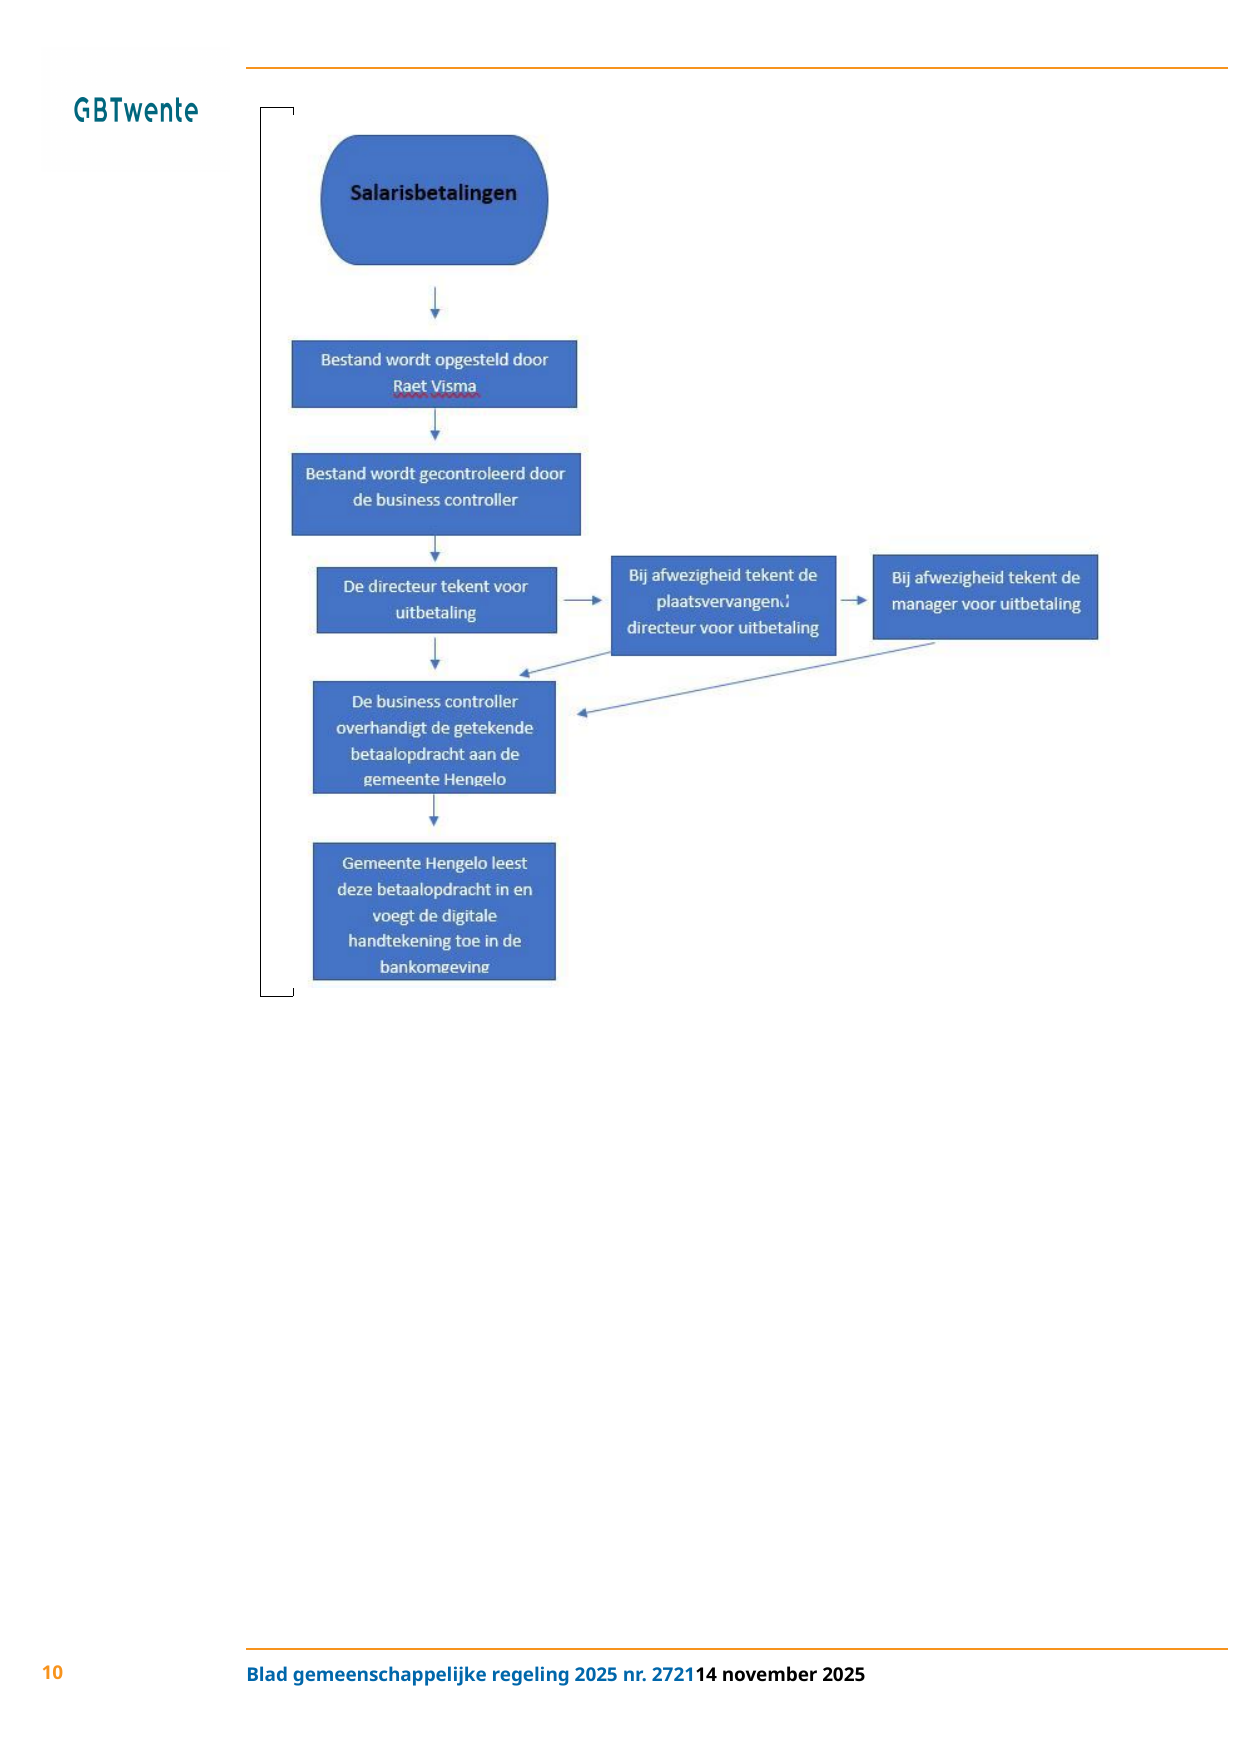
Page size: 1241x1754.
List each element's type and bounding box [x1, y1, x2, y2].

picture [268, 115, 1166, 988]
picture [41, 47, 231, 172]
